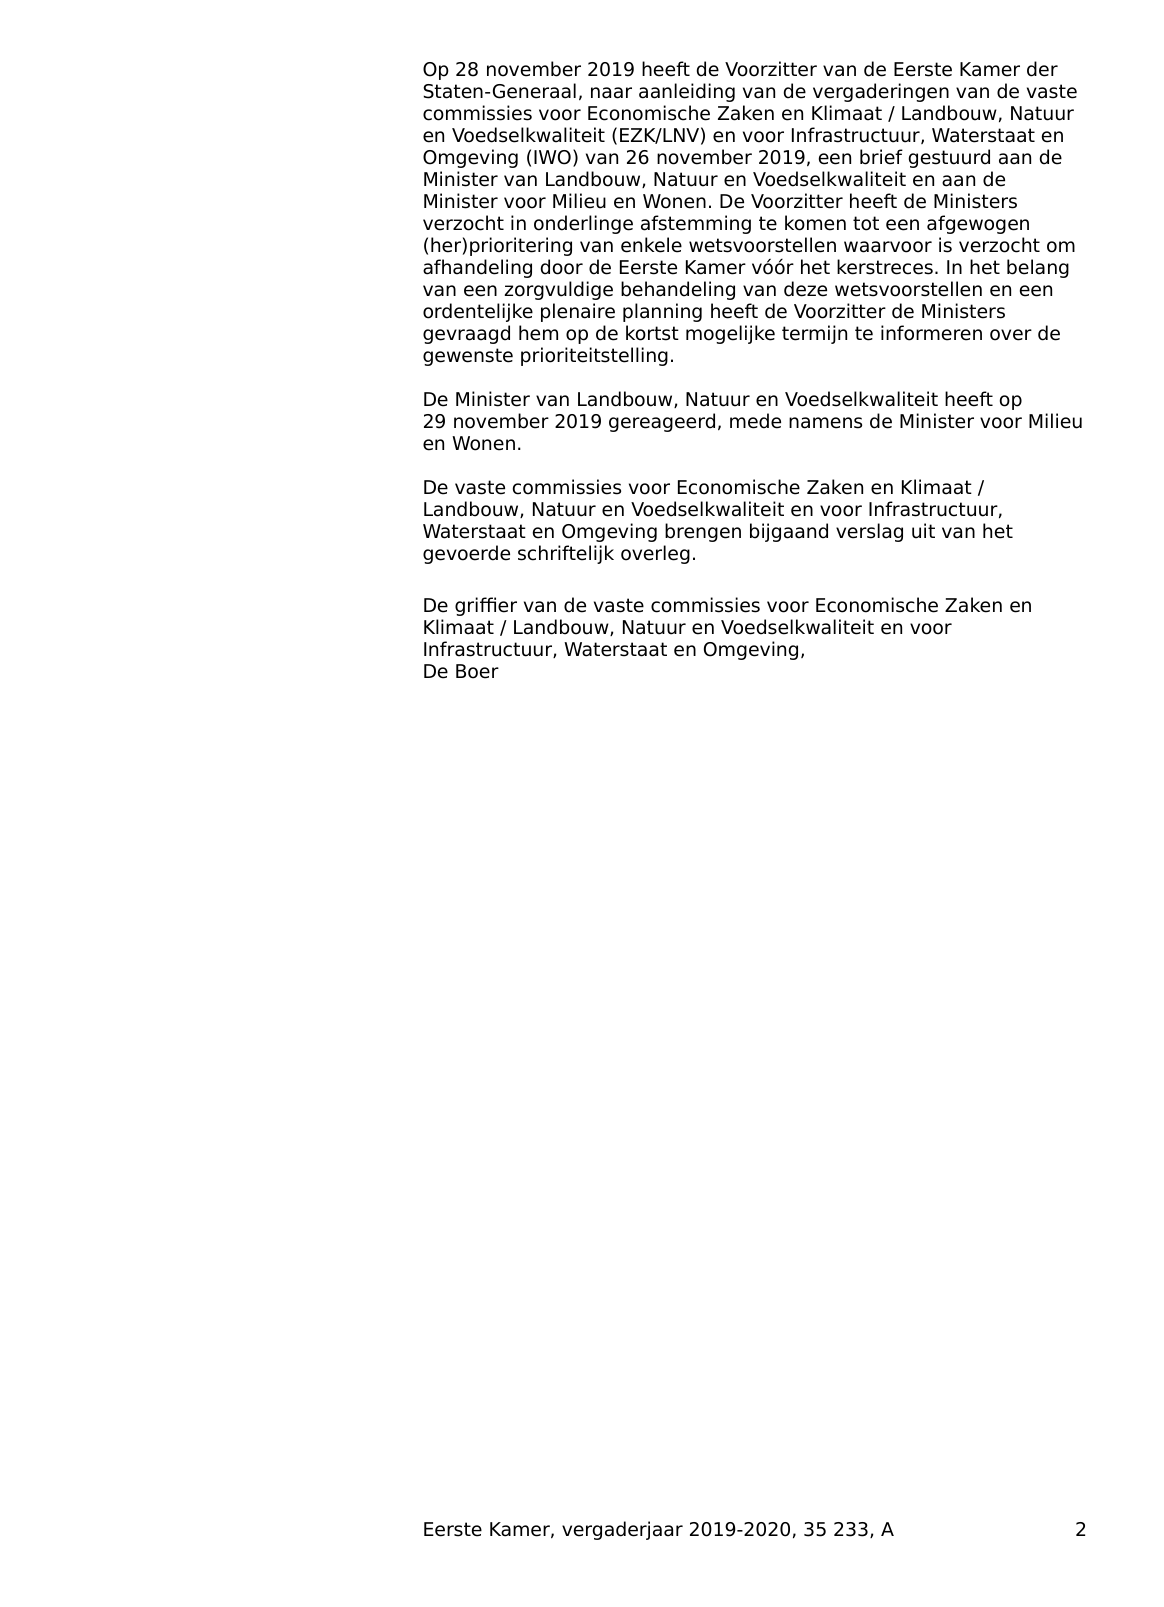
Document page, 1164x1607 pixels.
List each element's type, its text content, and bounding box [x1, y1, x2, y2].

text De griffier van de vaste commissies voor Economische Zaken en Klimaat / Landbouw, Natuur en Voedselkwaliteit en voor Infrastructuur, Waterstaat en Omgeving, De Boer [422, 595, 1087, 683]
text Op 28 november 2019 heeft de Voorzitter van de Eerste Kamer der Staten-Generaal, naar aanleiding van de vergaderingen van de vaste commissies voor Economische Zaken en Klimaat / Landbouw, Natuur en Voedselkwaliteit (EZK/LNV) en voor Infrastructuur, Waterstaat en Omgeving (IWO) van 26 november 2019, een brief gestuurd aan de Minister van Landbouw, Natuur en Voedselkwaliteit en aan de Minister voor Milieu en Wonen. De Voorzitter heeft de Ministers verzocht in onderlinge afstemming te komen tot een afgewogen (her)prioritering van enkele wetsvoorstellen waarvoor is verzocht om afhandeling door de Eerste Kamer vóór het kerstreces. In het belang van een zorgvuldige behandeling van deze wetsvoorstellen en een ordentelijke plenaire planning heeft de Voorzitter de Ministers gevraagd hem op de kortst mogelijke termijn te informeren over de gewenste prioriteitstelling. [422, 59, 1087, 367]
text De Minister van Landbouw, Natuur en Voedselkwaliteit heeft op 29 november 2019 gereageerd, mede namens de Minister voor Milieu en Wonen. [422, 389, 1087, 455]
text De vaste commissies voor Economische Zaken en Klimaat / Landbouw, Natuur en Voedselkwaliteit en voor Infrastructuur, Waterstaat en Omgeving brengen bijgaand verslag uit van het gevoerde schriftelijk overleg. [422, 477, 1087, 565]
